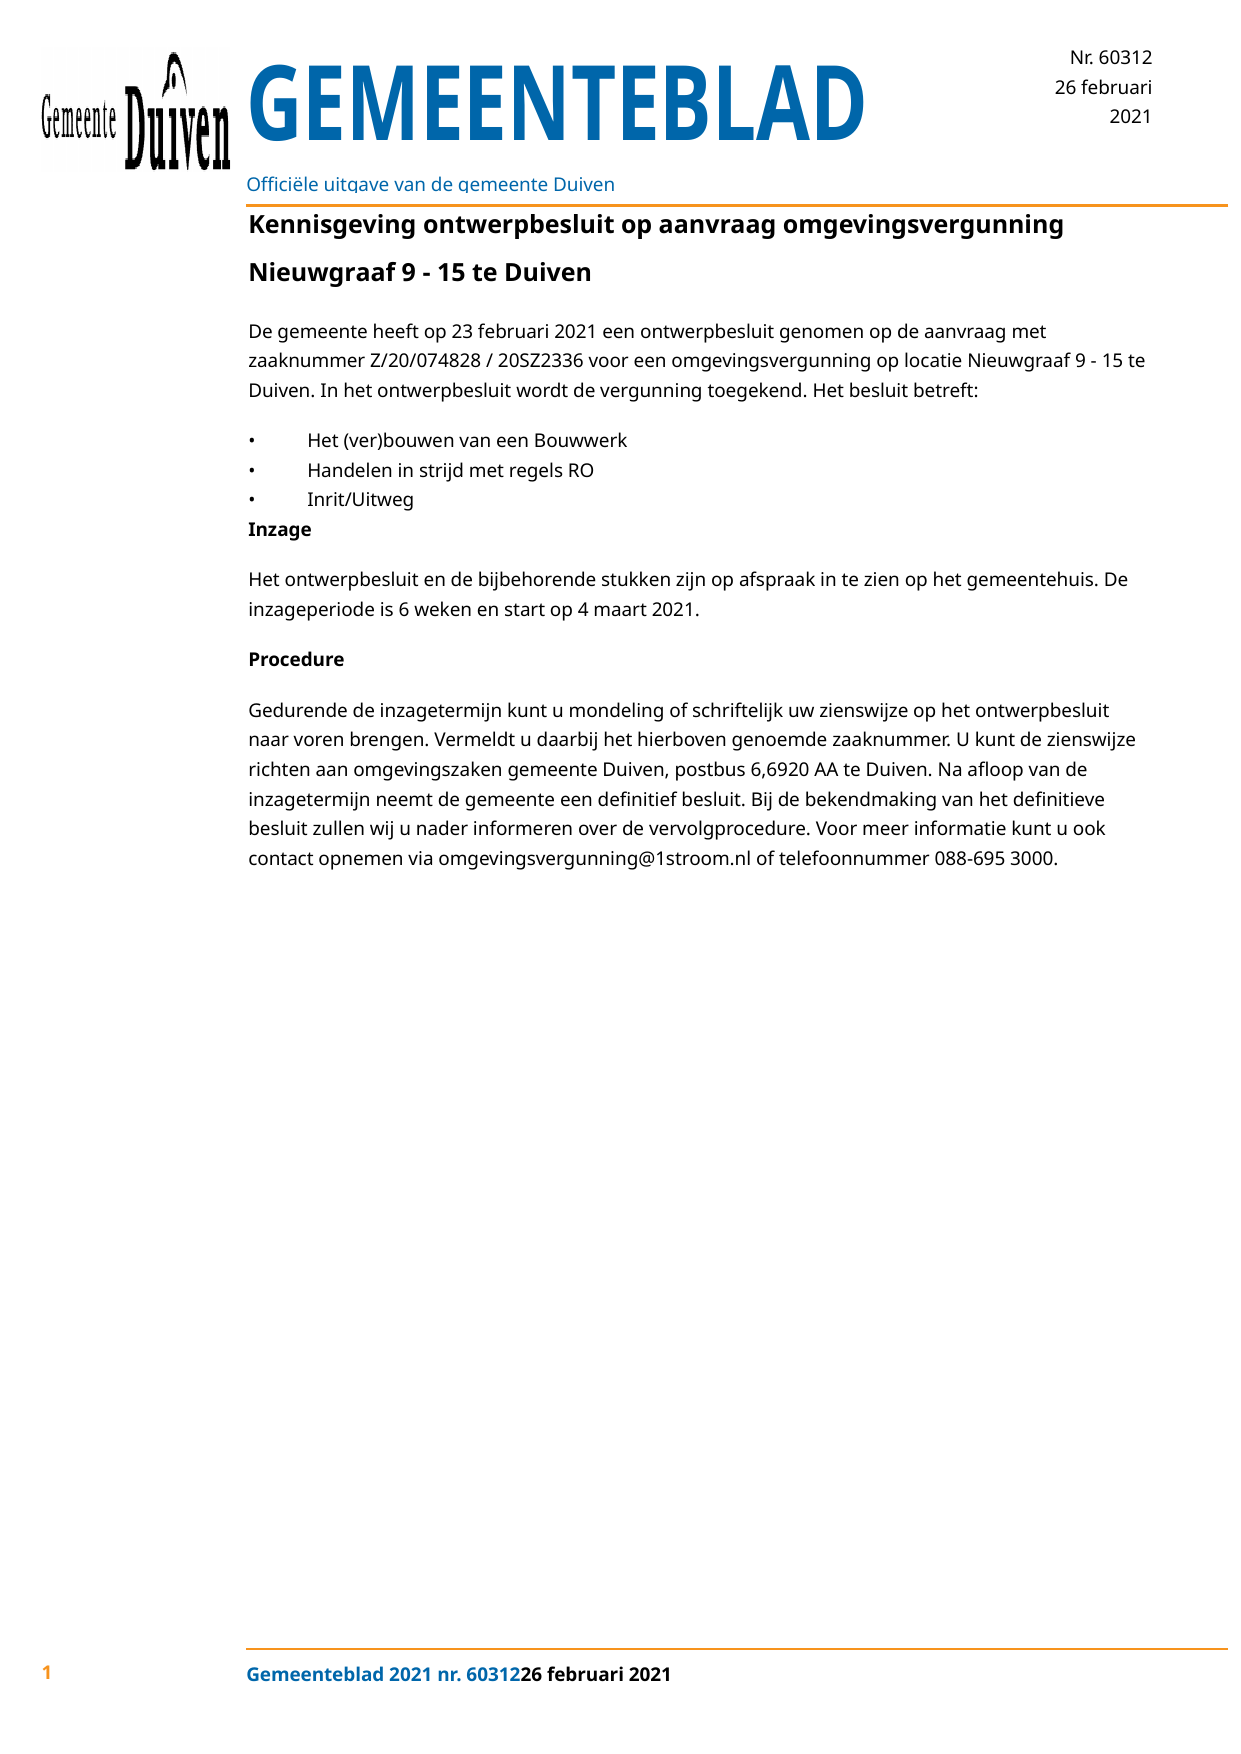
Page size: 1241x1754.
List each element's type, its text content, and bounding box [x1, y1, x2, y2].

text Kennisgeving ontwerpbesluit op aanvraag omgevingsvergunning Nieuwgraaf 9 - 15 te Duiven [248, 207, 1152, 288]
list Inrit/Uitweg [248, 487, 1152, 512]
list Het (ver)bouwen van een Bouwwerk [248, 427, 1152, 453]
picture [41, 47, 231, 172]
text De gemeente heeft op 23 februari 2021 een ontwerpbesluit genomen op de aanvraag met zaaknummer Z/20/074828 / 20SZ2336 voor een omgevingsvergunning op locatie Nieuwgraaf 9 - 15 te Duiven. In het ontwerpbesluit wordt de vergunning toegekend. Het besluit betreft: [248, 318, 1152, 403]
text Gedurende de inzagetermijn kunt u mondeling of schriftelijk uw zienswijze op het ontwerpbesluit naar voren brengen. Vermeldt u daarbij het hierboven genoemde zaaknummer. U kunt de zienswijze richten aan omgevingszaken gemeente Duiven, postbus 6,6920 AA te Duiven. Na afloop van de inzagetermijn neemt de gemeente een definitief besluit. Bij de bekendmaking van het definitieve besluit zullen wij u nader informeren over de vervolgprocedure. Voor meer informatie kunt u ook contact opnemen via omgevingsvergunning@1stroom.nl of telefoonnummer 088-695 3000. [248, 697, 1152, 871]
list Handelen in strijd met regels RO [248, 457, 1152, 483]
text Het ontwerpbesluit en de bijbehorende stukken zijn op afspraak in te zien op het gemeentehuis. De inzageperiode is 6 weken en start op 4 maart 2021. [248, 567, 1152, 622]
text Procedure [248, 647, 1152, 672]
text Inzage [248, 516, 1152, 542]
